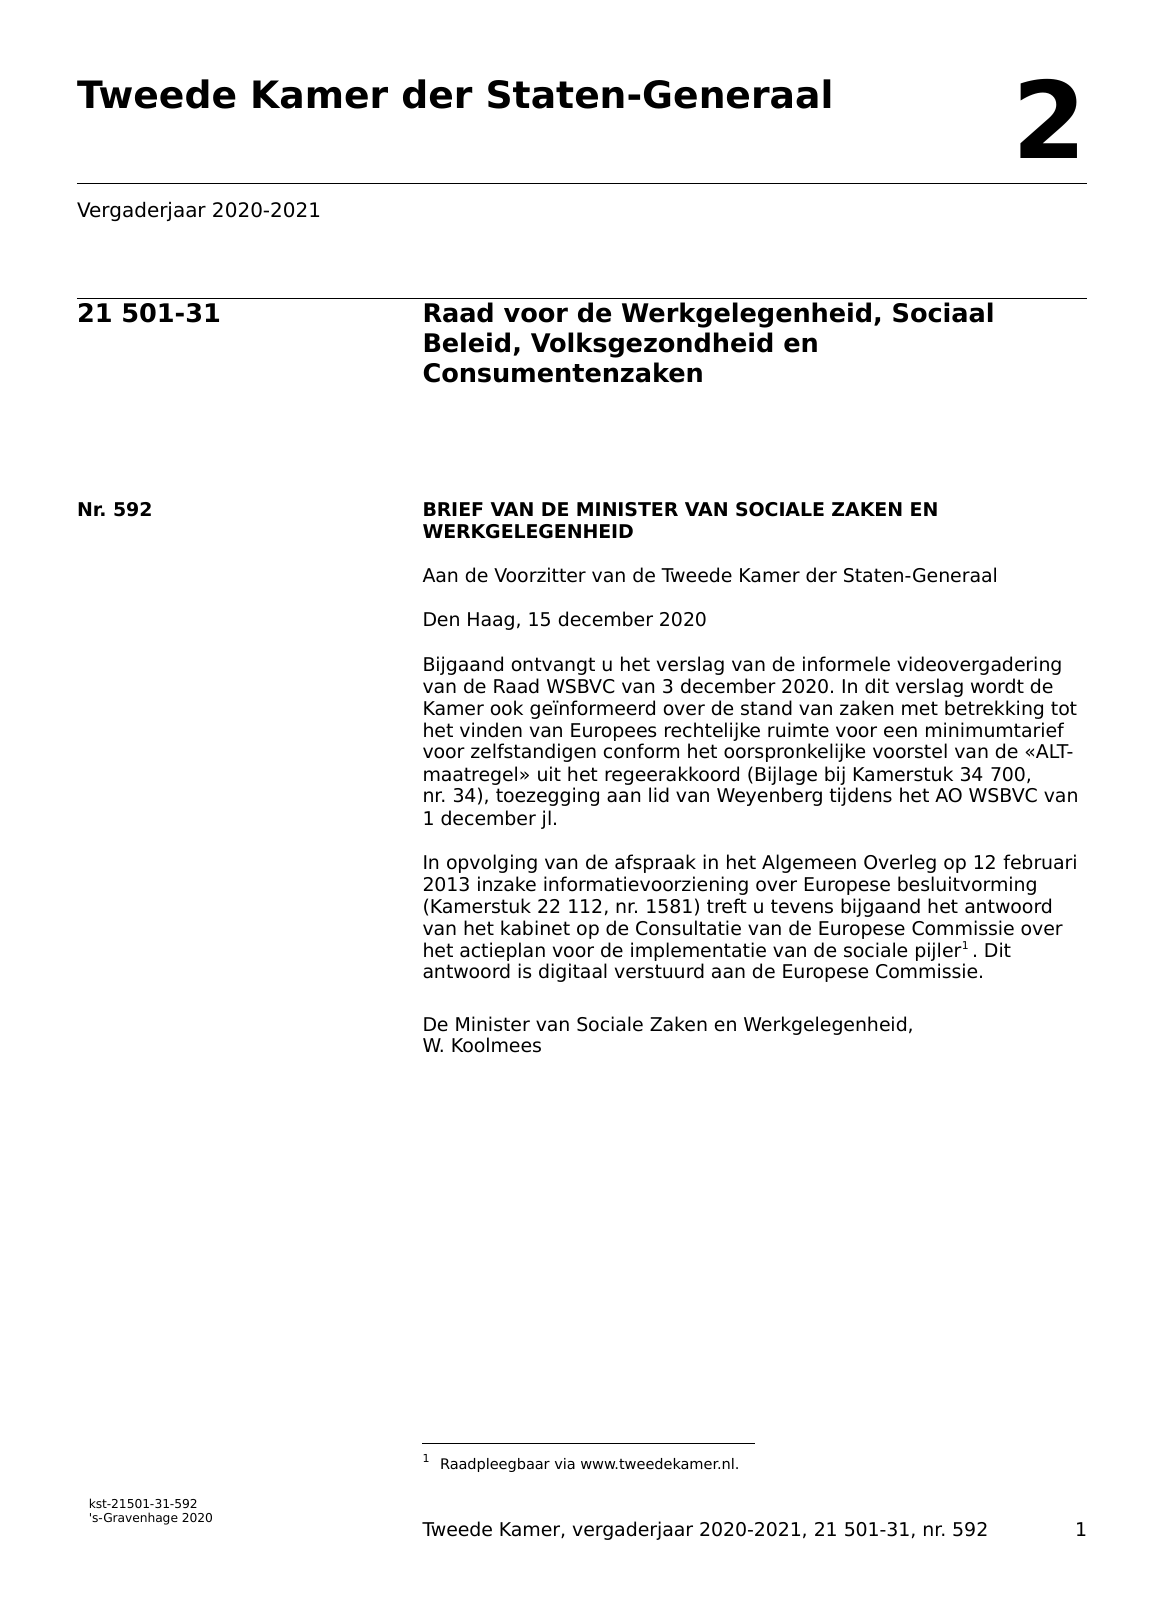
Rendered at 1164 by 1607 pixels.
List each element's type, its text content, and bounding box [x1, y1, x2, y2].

table_header Tweede Kamer der Staten-Generaal [77, 59, 886, 183]
subtitle Nr. 592 BRIEF VAN DE MINISTER VAN SOCIALE ZAKEN EN WERKGELEGENHEID [77, 499, 1087, 543]
text De Minister van Sociale Zaken en Werkgelegenheid, W. Koolmees [422, 1013, 1087, 1057]
text Bijgaand ontvangt u het verslag van de informele videovergadering van de Raad WSBVC van 3 december 2020. In dit verslag wordt de Kamer ook geïnformeerd over de stand van zaken met betrekking tot het vinden van Europees rechtelijke ruimte voor een minimumtarief voor zelfstandigen conform het oorspronkelijke voorstel van de «ALT-maatregel» uit het regeerakkoord (Bijlage bij Kamerstuk 34 700, nr. 34), toezegging aan lid van Weyenberg tijdens het AO WSBVC van 1 december jl. [422, 653, 1087, 829]
text 's-Gravenhage 2020 [88, 1511, 323, 1525]
table_header 2 [886, 59, 1087, 183]
text Raadpleegbaar via www.tweedekamer.nl. [422, 1452, 1087, 1474]
text kst-21501-31-592 [88, 1497, 323, 1511]
text Aan de Voorzitter van de Tweede Kamer der Staten-Generaal [422, 565, 1087, 587]
table_cell Vergaderjaar 2020-2021 [77, 184, 1087, 298]
subtitle 21 501-31 Raad voor de Werkgelegenheid, Sociaal Beleid, Volksgezondheid en Consumentenzaken [77, 299, 1087, 388]
text In opvolging van de afspraak in het Algemeen Overleg op 12 februari 2013 inzake informatievoorziening over Europese besluitvorming (Kamerstuk 22 112, nr. 1581) treft u tevens bijgaand het antwoord van het kabinet op de Consultatie van de Europese Commissie over het actieplan voor de implementatie van de sociale pijler. Dit antwoord is digitaal verstuurd aan de Europese Commissie. [422, 852, 1087, 983]
text Den Haag, 15 december 2020 [422, 609, 1087, 631]
